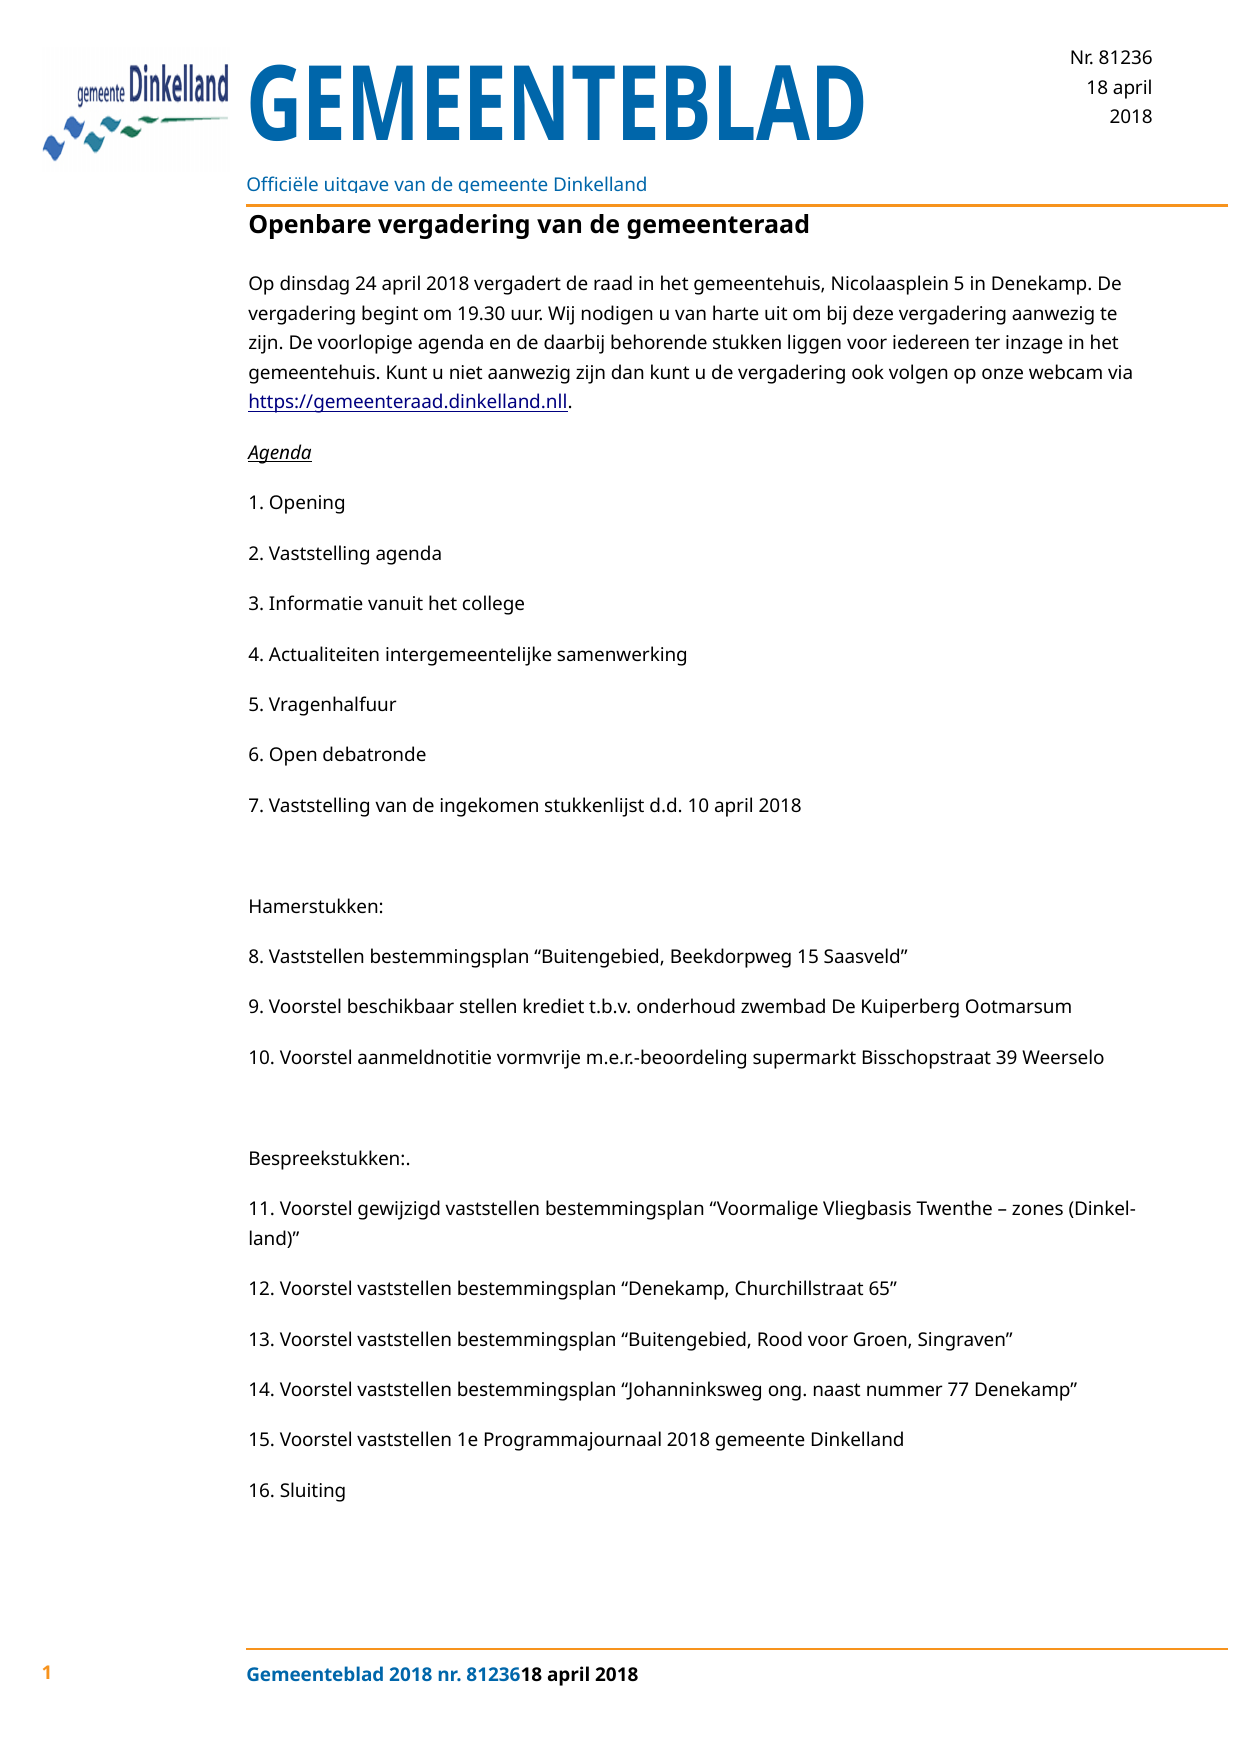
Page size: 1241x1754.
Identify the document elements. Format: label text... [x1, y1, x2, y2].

text 6. Open debatronde [248, 742, 1152, 767]
text 15. Voorstel vaststellen 1e Programmajournaal 2018 gemeente Dinkelland [248, 1427, 1152, 1452]
text Op dinsdag 24 april 2018 vergadert de raad in het gemeentehuis, Nicolaasplein 5 in Denekamp. De vergadering begint om 19.30 uur. Wij nodigen u van harte uit om bij deze vergadering aanwezig te zijn. De voorlopige agenda en de daarbij behorende stukken liggen voor iedereen ter inzage in het gemeentehuis. Kunt u niet aanwezig zijn dan kunt u de vergadering ook volgen op onze webcam via https://gemeenteraad.dinkelland.nll. [248, 270, 1152, 414]
text 12. Voorstel vaststellen bestemmingsplan “Denekamp, Churchillstraat 65” [248, 1275, 1152, 1301]
text 3. Informatie vanuit het college [248, 590, 1152, 616]
text 14. Voorstel vaststellen bestemmingsplan “Johanninksweg ong. naast nummer 77 Denekamp” [248, 1376, 1152, 1402]
text Agenda [248, 439, 1152, 465]
text 16. Sluiting [248, 1477, 1152, 1503]
text 4. Actualiteiten intergemeentelijke samenwerking [248, 641, 1152, 666]
text 10. Voorstel aanmeldnotitie vormvrije m.e.r.-beoordeling supermarkt Bisschopstraat 39 Weerselo [248, 1044, 1152, 1070]
text 11. Voorstel gewijzigd vaststellen bestemmingsplan “Voormalige Vliegbasis Twenthe – zones (Dinkel-land)” [248, 1195, 1152, 1251]
text 9. Voorstel beschikbaar stellen krediet t.b.v. onderhoud zwembad De Kuiperberg Ootmarsum [248, 994, 1152, 1019]
text 13. Voorstel vaststellen bestemmingsplan “Buitengebied, Rood voor Groen, Singraven” [248, 1326, 1152, 1351]
text Bespreekstukken:. [248, 1145, 1152, 1171]
text 2. Vaststelling agenda [248, 540, 1152, 566]
text 8. Vaststellen bestemmingsplan “Buitengebied, Beekdorpweg 15 Saasveld” [248, 943, 1152, 969]
text 5. Vragenhalfuur [248, 691, 1152, 717]
picture [41, 47, 231, 172]
text Openbare vergadering van de gemeenteraad [248, 207, 1152, 241]
text 7. Vaststelling van de ingekomen stukkenlijst d.d. 10 april 2018 [248, 792, 1152, 818]
text Hamerstukken: [248, 893, 1152, 918]
text 1. Opening [248, 489, 1152, 515]
